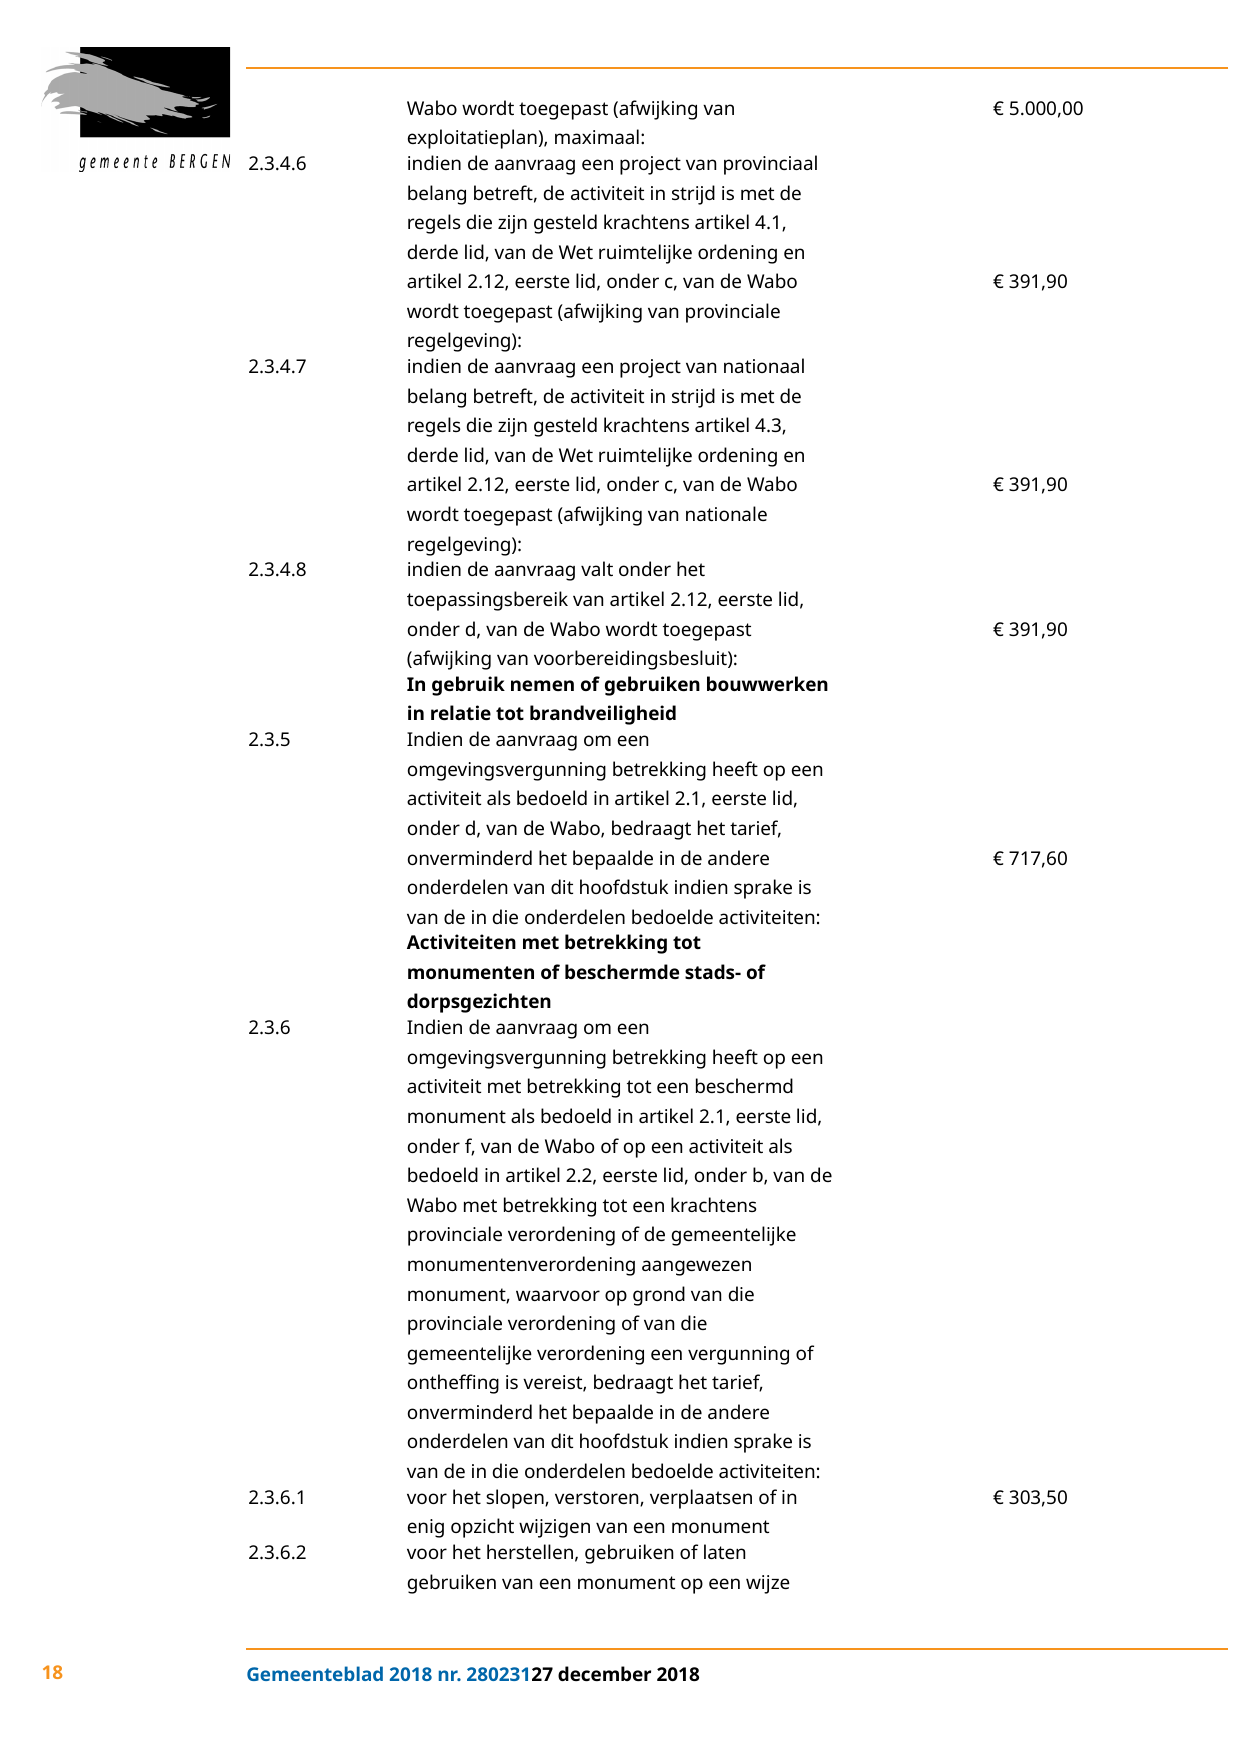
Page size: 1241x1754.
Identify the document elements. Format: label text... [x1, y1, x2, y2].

table_cell € 5.000,00 [993, 95, 1152, 150]
table_cell indien de aanvraag een project van nationaal belang betreft, de activiteit in strijd is met de regels die zijn gesteld krachtens artikel 4.3, derde lid, van de Wet ruimtelijke ordening en artikel 2.12, eerste lid, onder c, van de Wabo wordt toegepast (afwijking van nationale regelgeving): [407, 353, 834, 557]
table_cell 2.3.6.2 [248, 1539, 407, 1594]
table_cell [248, 930, 407, 1014]
table_cell Activiteiten met betrekking tot monumenten of beschermde stads- of dorpsgezichten [407, 930, 834, 1014]
table_cell 2.3.4.7 [248, 353, 407, 557]
table_cell [834, 930, 993, 1014]
table_cell € 391,90 [993, 150, 1152, 353]
table_cell voor het slopen, verstoren, verplaatsen of in enig opzicht wijzigen van een monument [407, 1484, 834, 1539]
table_cell indien de aanvraag valt onder het toepassingsbereik van artikel 2.12, eerste lid, onder d, van de Wabo wordt toegepast (afwijking van voorbereidingsbesluit): [407, 557, 834, 671]
table_cell 2.3.4.6 [248, 150, 407, 353]
table_cell indien de aanvraag een project van provinciaal belang betreft, de activiteit in strijd is met de regels die zijn gesteld krachtens artikel 4.1, derde lid, van de Wet ruimtelijke ordening en artikel 2.12, eerste lid, onder c, van de Wabo wordt toegepast (afwijking van provinciale regelgeving): [407, 150, 834, 353]
table_cell [993, 930, 1152, 1014]
table_cell [834, 95, 993, 150]
table_cell Indien de aanvraag om een omgevingsvergunning betrekking heeft op een activiteit als bedoeld in artikel 2.1, eerste lid, onder d, van de Wabo, bedraagt het tarief, onverminderd het bepaalde in de andere onderdelen van dit hoofdstuk indien sprake is van de in die onderdelen bedoelde activiteiten: [407, 726, 834, 929]
table_cell Wabo wordt toegepast (afwijking van exploitatieplan), maximaal: [407, 95, 834, 150]
table_cell [248, 671, 407, 726]
table_cell [993, 671, 1152, 726]
table_cell [834, 671, 993, 726]
table_cell € 391,90 [993, 353, 1152, 557]
table_cell € 391,90 [993, 557, 1152, 671]
table_cell [834, 353, 993, 557]
table_cell € 717,60 [993, 726, 1152, 929]
table_cell [248, 95, 407, 150]
table_cell [834, 1484, 993, 1539]
table_cell 2.3.5 [248, 726, 407, 929]
picture [41, 47, 231, 172]
table_cell In gebruik nemen of gebruiken bouwwerken in relatie tot brandveiligheid [407, 671, 834, 726]
table_cell [834, 1539, 993, 1594]
table_cell 2.3.6.1 [248, 1484, 407, 1539]
table_cell voor het herstellen, gebruiken of laten gebruiken van een monument op een wijze [407, 1539, 834, 1594]
table_cell € 303,50 [993, 1484, 1152, 1539]
table_cell [834, 726, 993, 929]
table_cell 2.3.4.8 [248, 557, 407, 671]
table_cell [834, 1015, 993, 1484]
table_cell [993, 1539, 1152, 1594]
table_cell Indien de aanvraag om een omgevingsvergunning betrekking heeft op een activiteit met betrekking tot een beschermd monument als bedoeld in artikel 2.1, eerste lid, onder f, van de Wabo of op een activiteit als bedoeld in artikel 2.2, eerste lid, onder b, van de Wabo met betrekking tot een krachtens provinciale verordening of de gemeentelijke monumentenverordening aangewezen monument, waarvoor op grond van die provinciale verordening of van die gemeentelijke verordening een vergunning of ontheffing is vereist, bedraagt het tarief, onverminderd het bepaalde in de andere onderdelen van dit hoofdstuk indien sprake is van de in die onderdelen bedoelde activiteiten: [407, 1015, 834, 1484]
table_cell [993, 1015, 1152, 1484]
table_cell [834, 150, 993, 353]
table_cell [834, 557, 993, 671]
table_cell 2.3.6 [248, 1015, 407, 1484]
